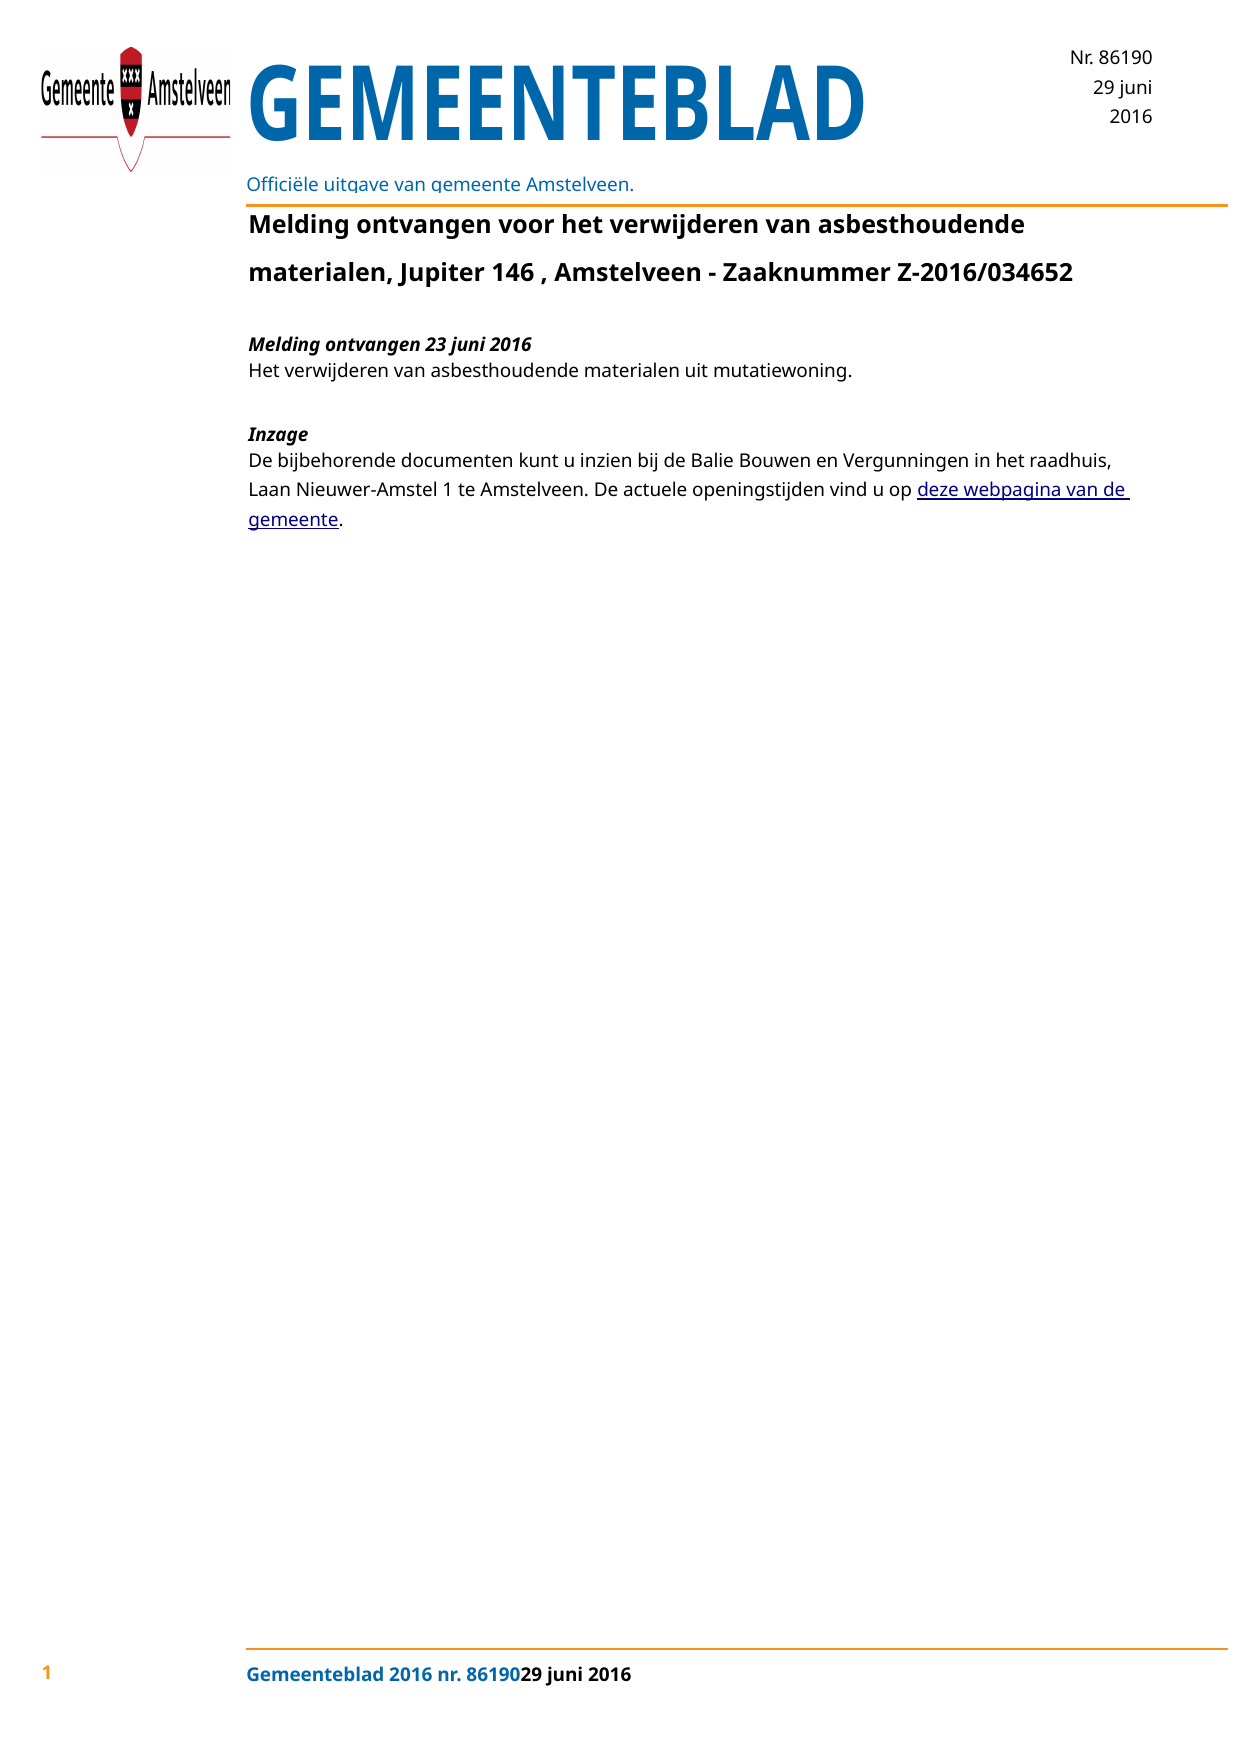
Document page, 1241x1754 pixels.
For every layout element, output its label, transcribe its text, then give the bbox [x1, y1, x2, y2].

text De bijbehorende documenten kunt u inzien bij de Balie Bouwen en Vergunningen in het raadhuis, Laan Nieuwer-Amstel 1 te Amstelveen. De actuele openingstijden vind u op deze webpagina van de gemeente. [248, 447, 1152, 532]
text Melding ontvangen voor het verwijderen van asbesthoudende materialen, Jupiter 146 , Amstelveen - Zaaknummer Z-2016/034652 [248, 207, 1152, 288]
text Melding ontvangen 23 juni 2016 [248, 331, 1152, 357]
text Het verwijderen van asbesthoudende materialen uit mutatiewoning. [248, 357, 1152, 383]
text Inzage [248, 421, 1152, 447]
picture [41, 47, 231, 172]
